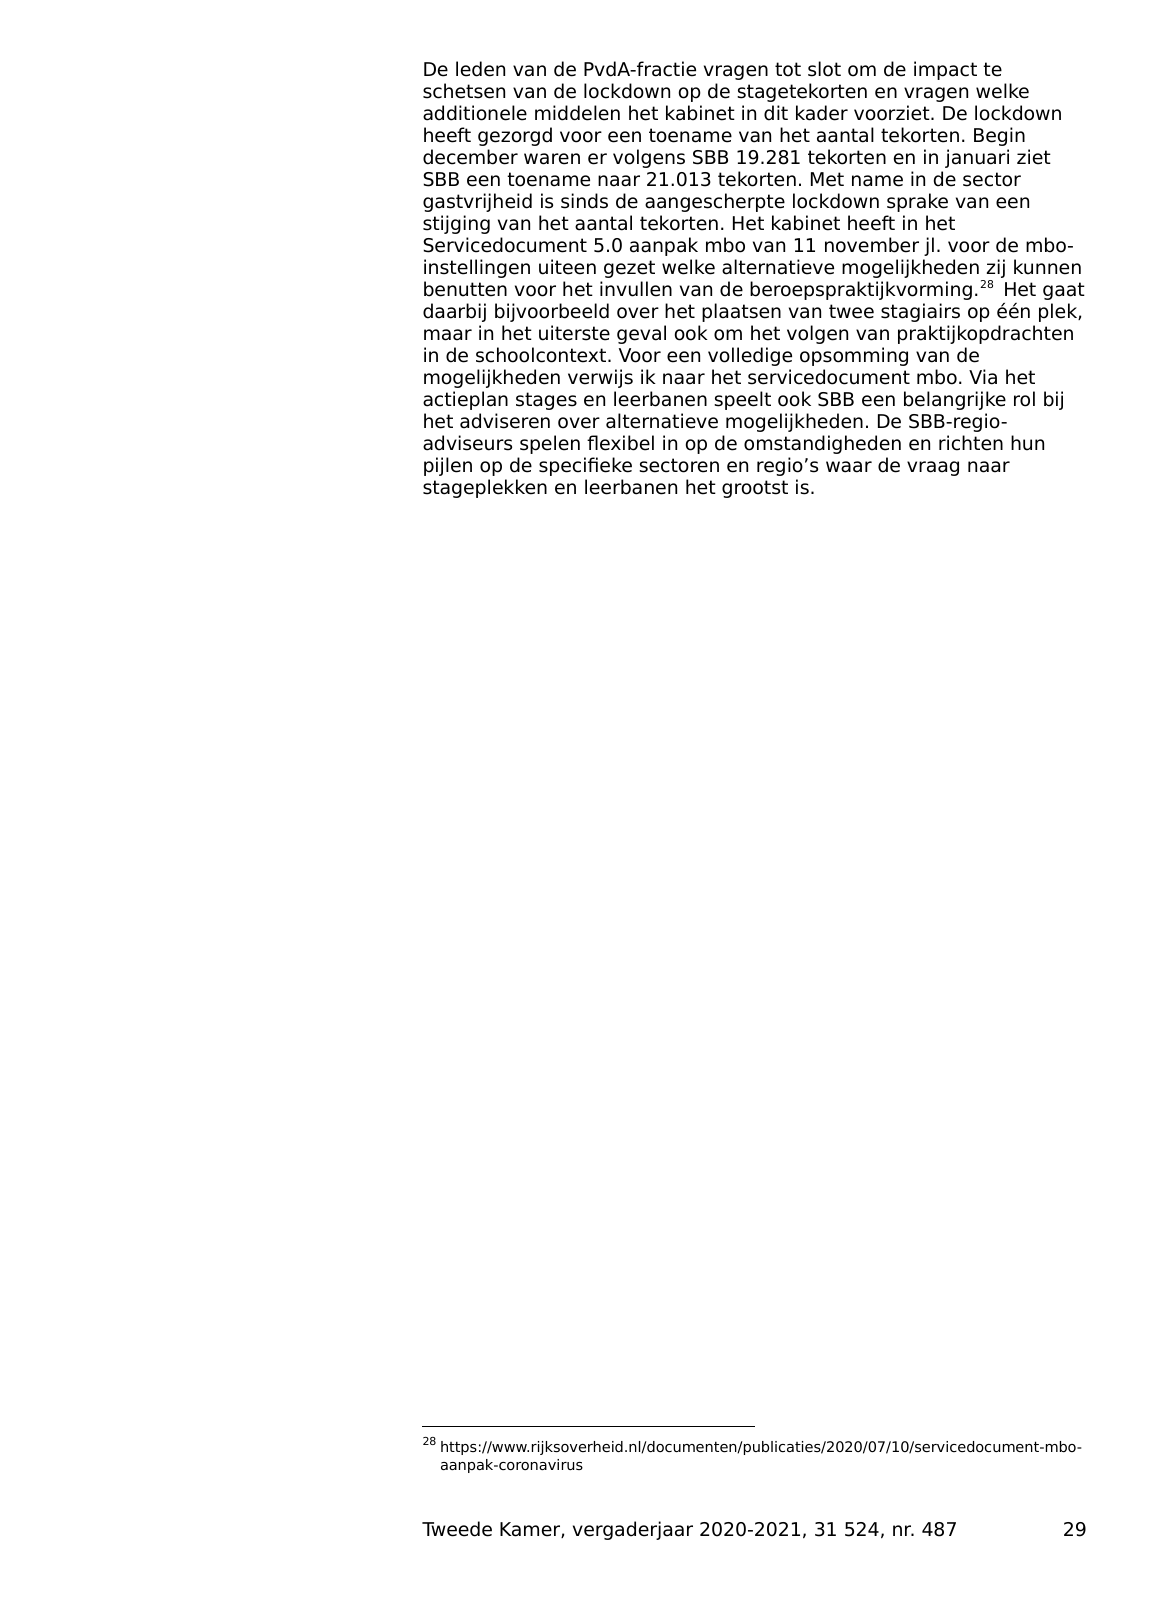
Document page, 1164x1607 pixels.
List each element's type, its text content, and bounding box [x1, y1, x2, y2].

text https://www.rijksoverheid.nl/documenten/publicaties/2020/07/10/servicedocument-mbo-aanpak-coronavirus [422, 1435, 1087, 1474]
text De leden van de PvdA-fractie vragen tot slot om de impact te schetsen van de lockdown op de stagetekorten en vragen welke additionele middelen het kabinet in dit kader voorziet. De lockdown heeft gezorgd voor een toename van het aantal tekorten. Begin december waren er volgens SBB 19.281 tekorten en in januari ziet SBB een toename naar 21.013 tekorten. Met name in de sector gastvrijheid is sinds de aangescherpte lockdown sprake van een stijging van het aantal tekorten. Het kabinet heeft in het Servicedocument 5.0 aanpak mbo van 11 november jl. voor de mbo-instellingen uiteen gezet welke alternatieve mogelijkheden zij kunnen benutten voor het invullen van de beroepspraktijkvorming. Het gaat daarbij bijvoorbeeld over het plaatsen van twee stagiairs op één plek, maar in het uiterste geval ook om het volgen van praktijkopdrachten in de schoolcontext. Voor een volledige opsomming van de mogelijkheden verwijs ik naar het servicedocument mbo. Via het actieplan stages en leerbanen speelt ook SBB een belangrijke rol bij het adviseren over alternatieve mogelijkheden. De SBB-regio-adviseurs spelen flexibel in op de omstandigheden en richten hun pijlen op de specifieke sectoren en regio’s waar de vraag naar stageplekken en leerbanen het grootst is. [422, 59, 1087, 499]
